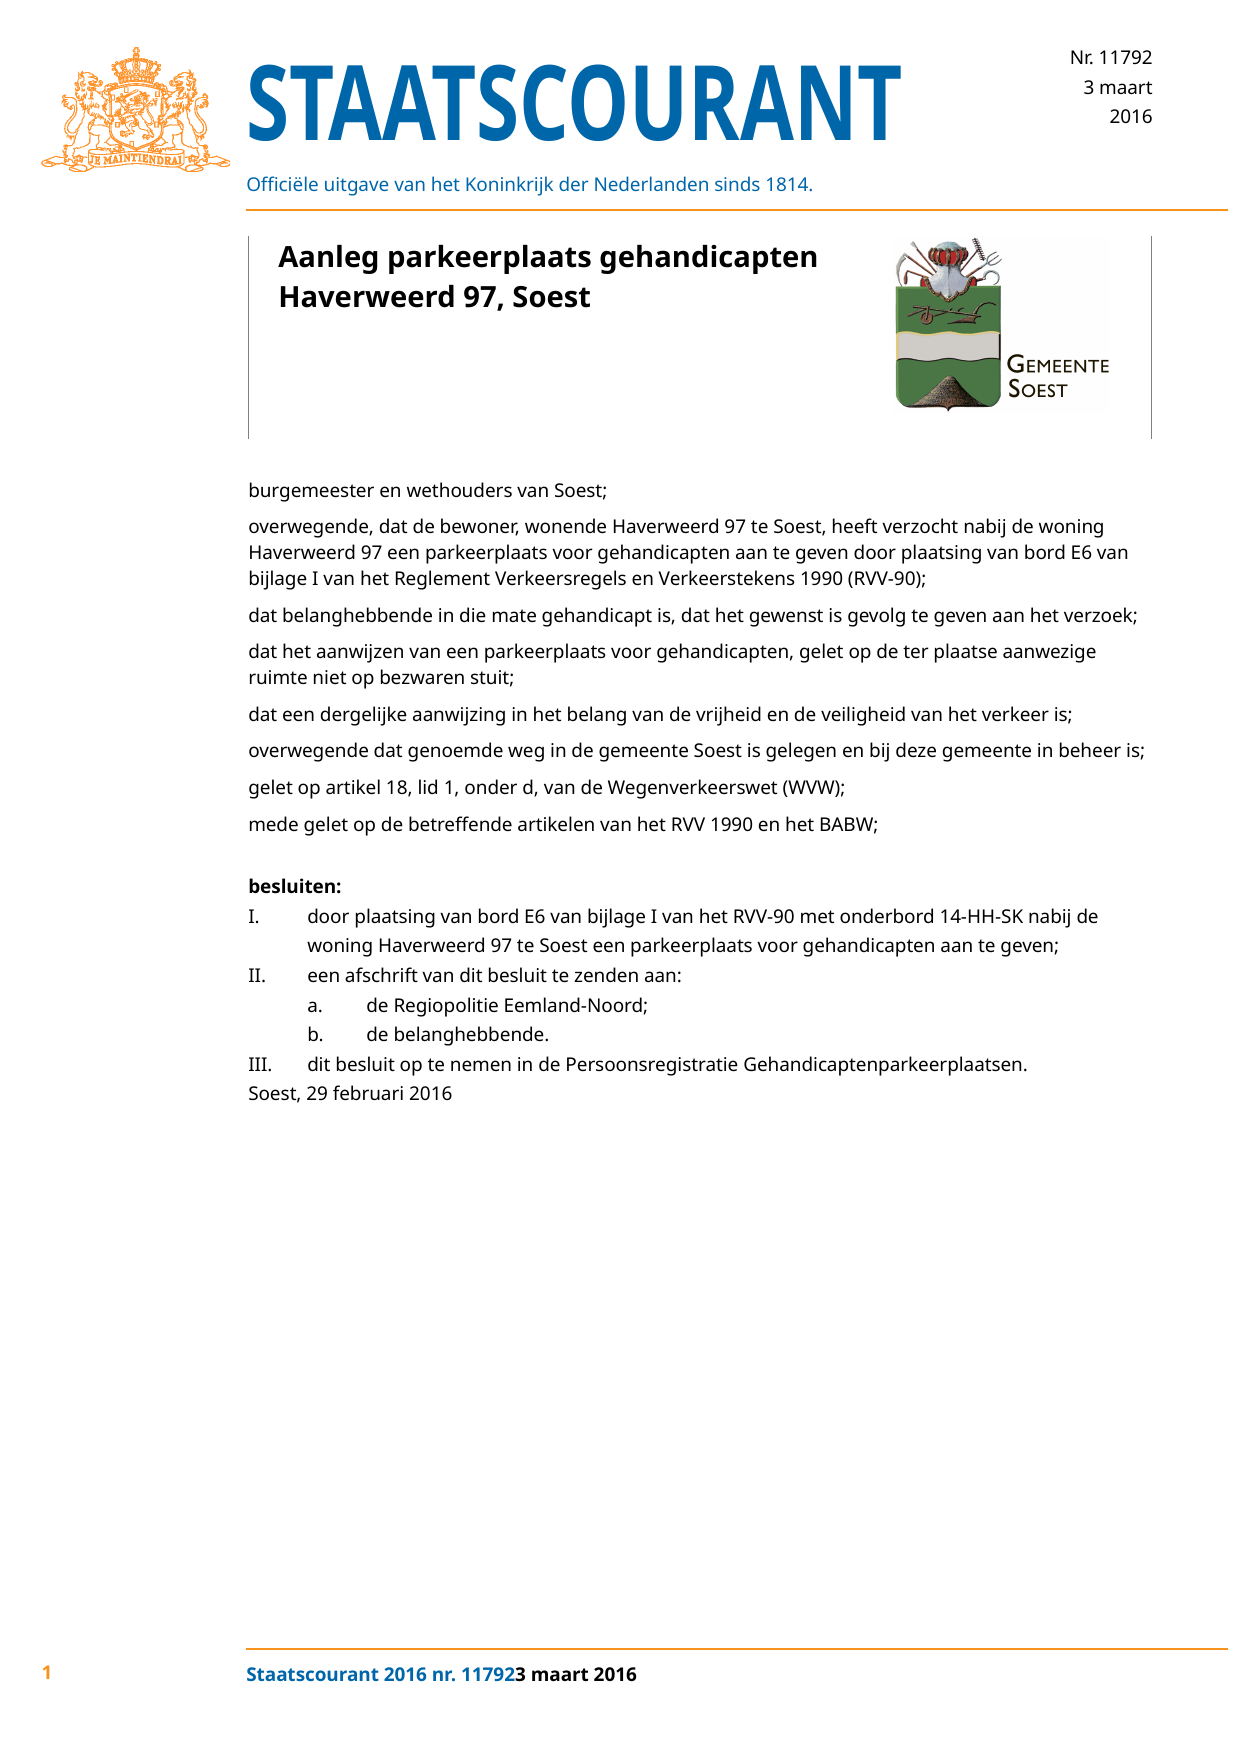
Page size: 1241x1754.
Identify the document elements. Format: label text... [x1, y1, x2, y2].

text besluiten: [248, 873, 1152, 899]
text overwegende dat genoemde weg in de gemeente Soest is gelegen en bij deze gemeente in beheer is; [248, 737, 1152, 763]
text dat belanghebbende in die mate gehandicapt is, dat het gewenst is gevolg te geven aan het verzoek; [248, 602, 1152, 627]
list door plaatsing van bord E6 van bijlage I van het RVV-90 met onderbord 14-HH-SK nabij de woning Haverweerd 97 te Soest een parkeerplaats voor gehandicapten aan te geven; [248, 903, 1152, 958]
list de belanghebbende. [307, 1021, 1152, 1047]
list dit besluit op te nemen in de Persoonsregistratie Gehandicaptenparkeerplaatsen. [248, 1051, 1152, 1077]
text Soest, 29 februari 2016 [248, 1081, 1152, 1106]
picture [41, 47, 231, 172]
text dat het aanwijzen van een parkeerplaats voor gehandicapten, gelet op de ter plaatse aanwezige ruimte niet op bezwaren stuit; [248, 638, 1152, 690]
table_header Aanleg parkeerplaats gehandicapten Haverweerd 97, Soest [249, 236, 850, 439]
table_header [1109, 236, 1151, 413]
text burgemeester en wethouders van Soest; [248, 477, 1152, 503]
table_header [850, 414, 1151, 439]
text mede gelet op de betreffende artikelen van het RVV 1990 en het BABW; [248, 811, 1152, 837]
text gelet op artikel 18, lid 1, onder d, van de Wegenverkeerswet (WVW); [248, 774, 1152, 800]
list de Regiopolitie Eemland-Noord; [307, 992, 1152, 1018]
list een afschrift van dit besluit te zenden aan: [248, 962, 1152, 988]
table_header [850, 236, 892, 413]
text dat een dergelijke aanwijzing in het belang van de vrijheid en de veiligheid van het verkeer is; [248, 701, 1152, 727]
text overwegende, dat de bewoner, wonende Haverweerd 97 te Soest, heeft verzocht nabij de woning Haverweerd 97 een parkeerplaats voor gehandicapten aan te geven door plaatsing van bord E6 van bijlage I van het Reglement Verkeersregels en Verkeerstekens 1990 (RVV-90); [248, 514, 1152, 591]
picture [892, 236, 1109, 414]
